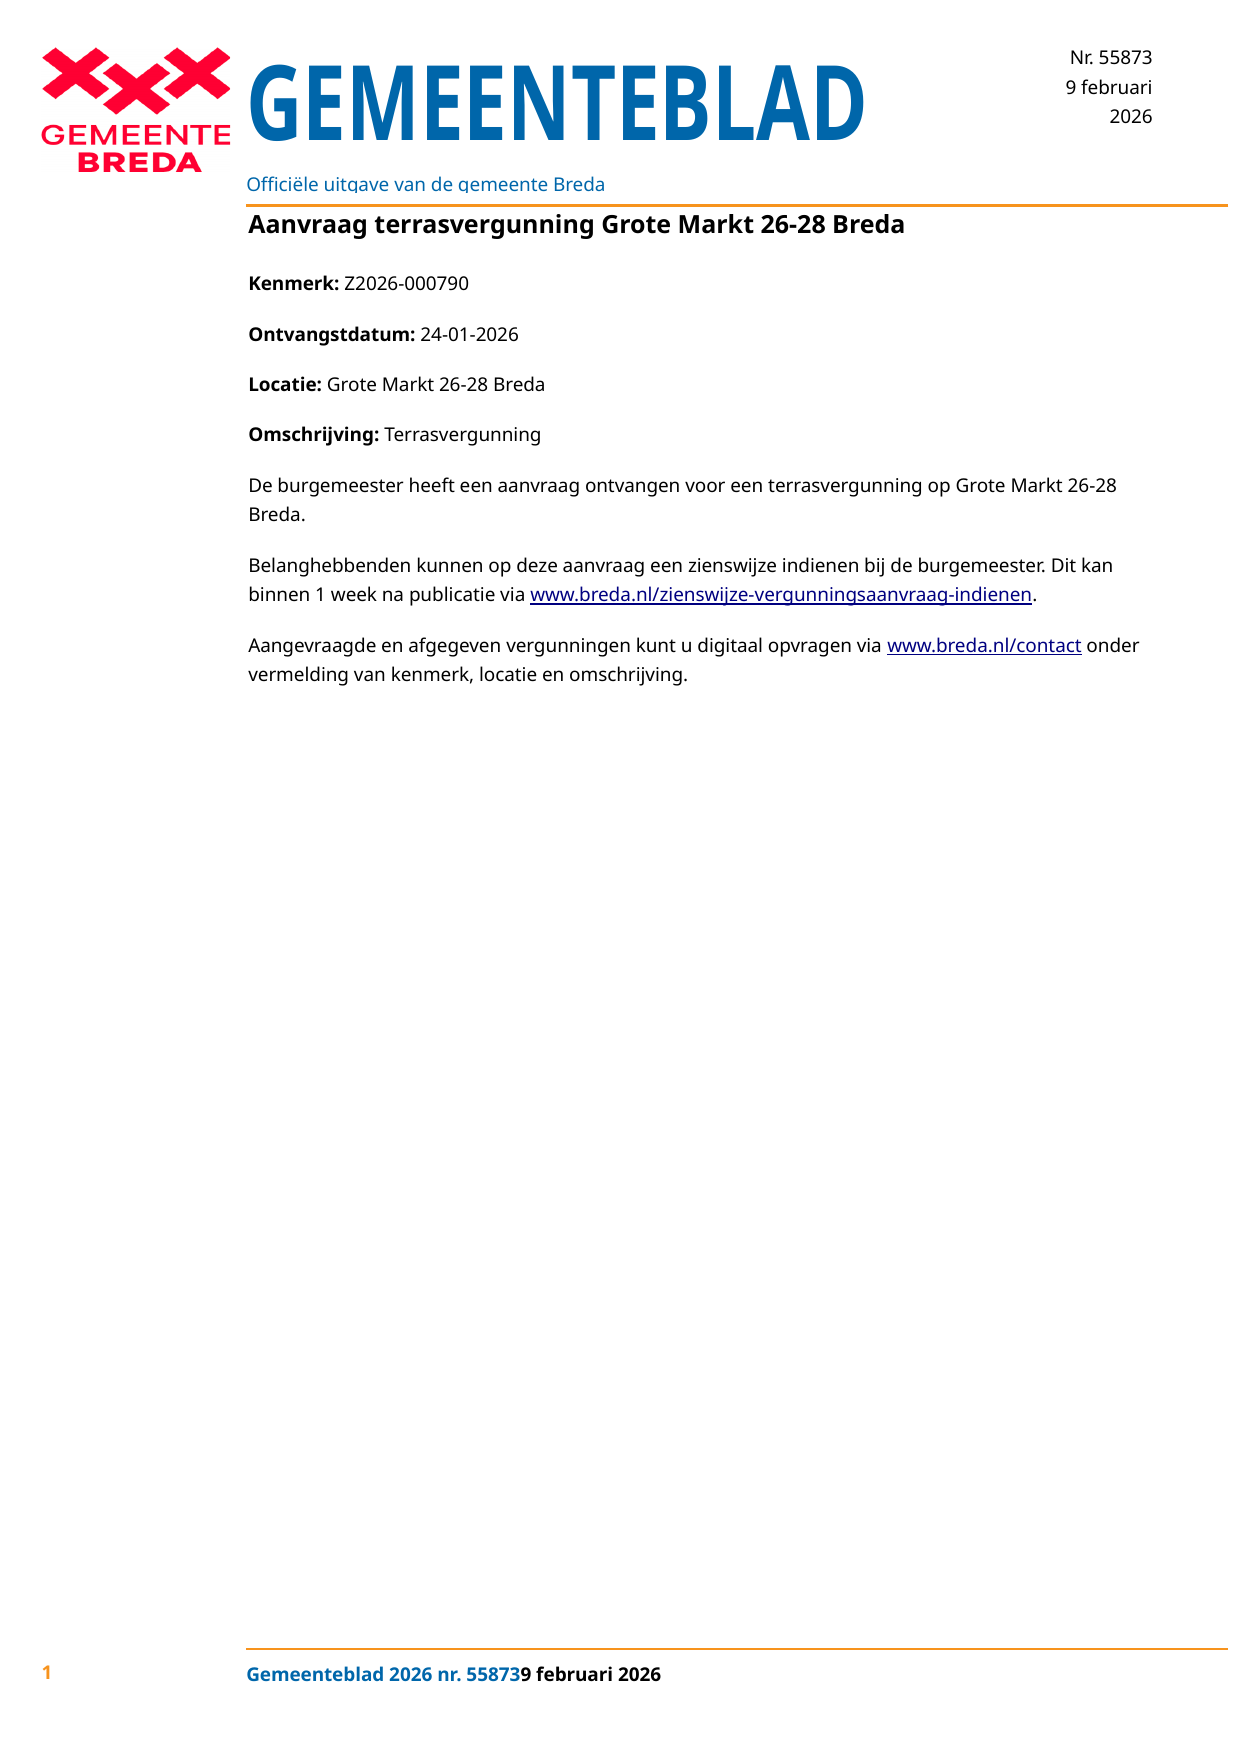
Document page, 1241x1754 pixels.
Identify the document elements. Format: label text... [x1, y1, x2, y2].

text Ontvangstdatum: 24-01-2026 [248, 321, 1152, 346]
text De burgemeester heeft een aanvraag ontvangen voor een terrasvergunning op Grote Markt 26-28 Breda. [248, 472, 1152, 527]
text Belanghebbenden kunnen op deze aanvraag een zienswijze indienen bij de burgemeester. Dit kan binnen 1 week na publicatie via www.breda.nl/zienswijze-vergunningsaanvraag-indienen. [248, 552, 1152, 607]
text Aangevraagde en afgegeven vergunningen kunt u digitaal opvragen via www.breda.nl/contact onder vermelding van kenmerk, locatie en omschrijving. [248, 632, 1152, 687]
text Aanvraag terrasvergunning Grote Markt 26-28 Breda [248, 207, 1152, 241]
text Omschrijving: Terrasvergunning [248, 422, 1152, 447]
text Locatie: Grote Markt 26-28 Breda [248, 371, 1152, 397]
picture [41, 47, 231, 172]
text Kenmerk: Z2026-000790 [248, 270, 1152, 296]
